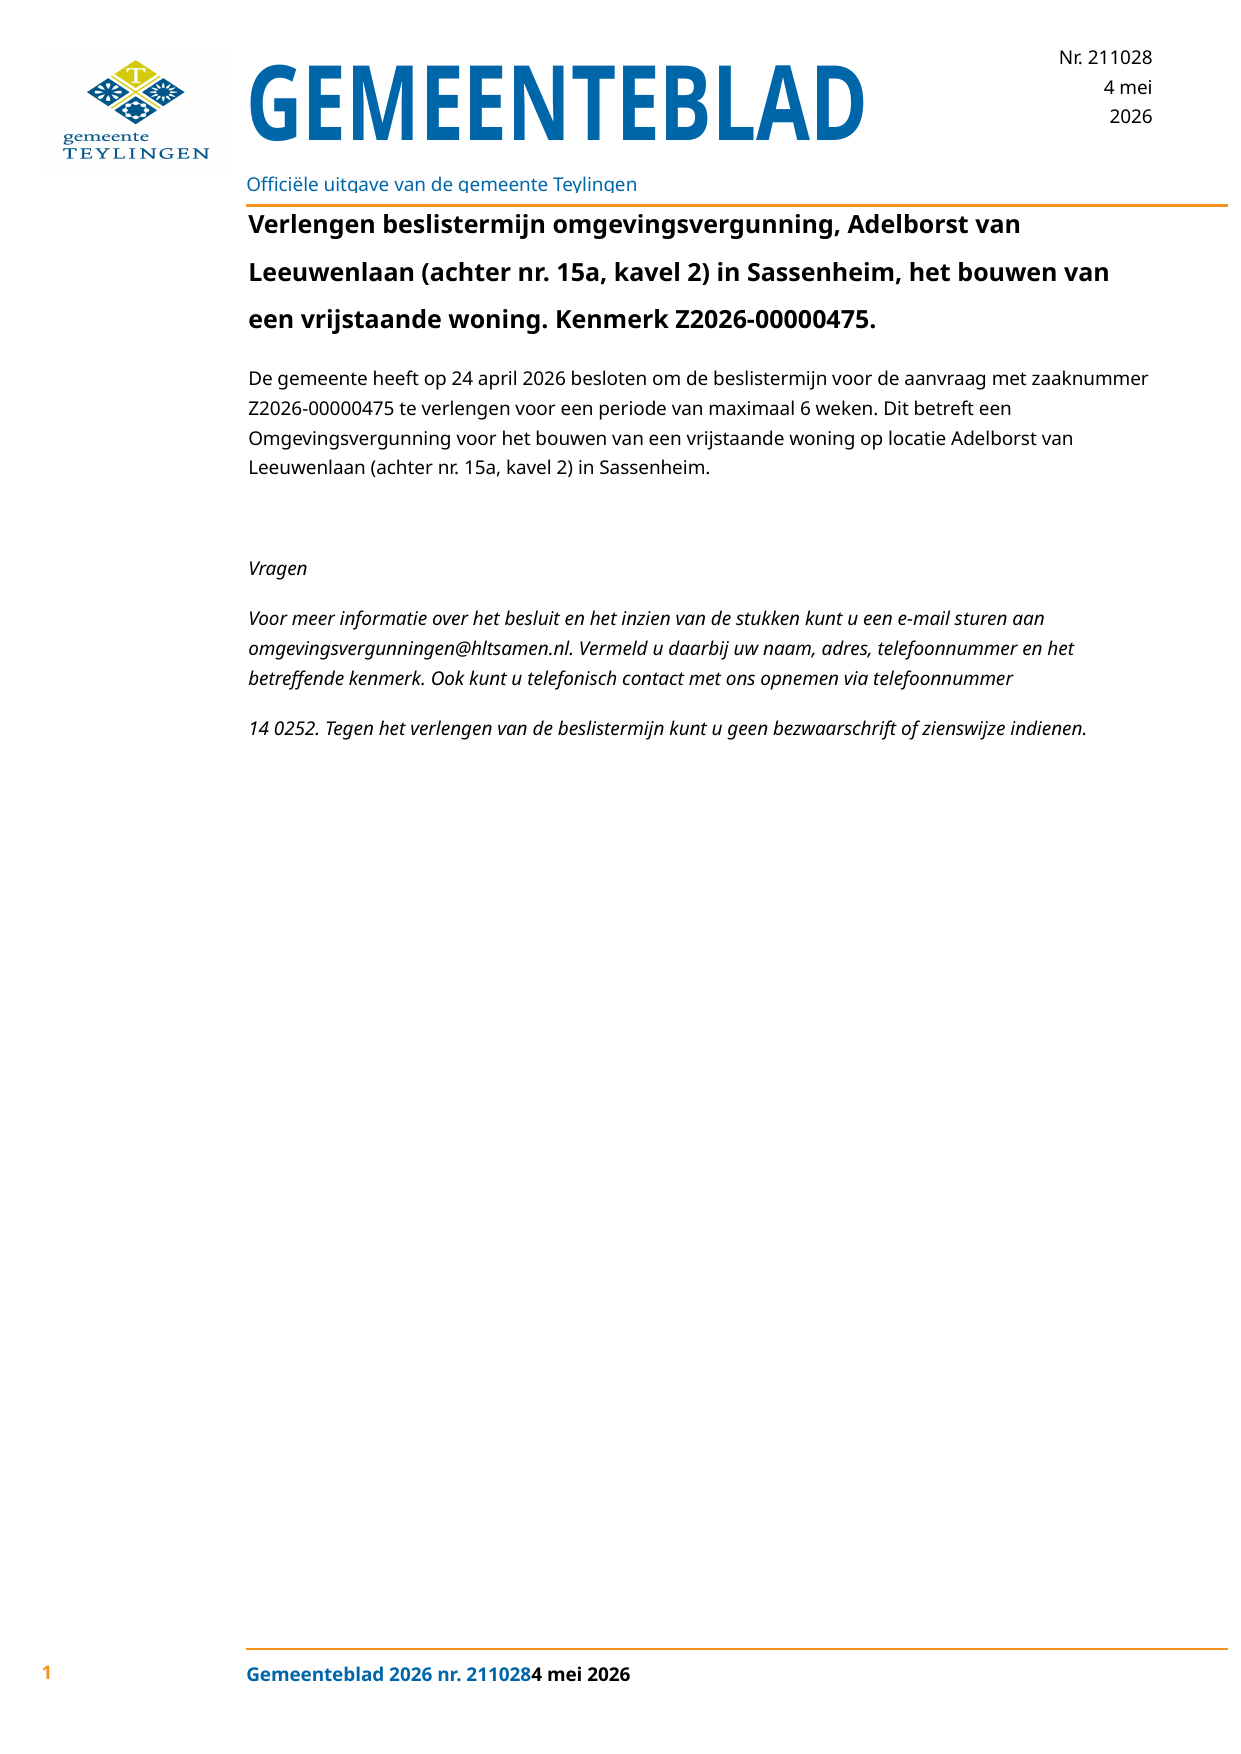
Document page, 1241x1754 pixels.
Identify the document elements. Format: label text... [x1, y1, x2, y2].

text Verlengen beslistermijn omgevingsvergunning, Adelborst van Leeuwenlaan (achter nr. 15a, kavel 2) in Sassenheim, het bouwen van een vrijstaande woning. Kenmerk Z2026-00000475. [248, 207, 1152, 336]
picture [41, 47, 231, 172]
text Voor meer informatie over het besluit en het inzien van de stukken kunt u een e-mail sturen aan omgevingsvergunningen@hltsamen.nl. Vermeld u daarbij uw naam, adres, telefoonnummer en het betreffende kenmerk. Ook kunt u telefonisch contact met ons opnemen via telefoonnummer [248, 606, 1152, 690]
text 14 0252. Tegen het verlengen van de beslistermijn kunt u geen bezwaarschrift of zienswijze indienen. [248, 715, 1152, 741]
text De gemeente heeft op 24 april 2026 besloten om de beslistermijn voor de aanvraag met zaaknummer Z2026-00000475 te verlengen voor een periode van maximaal 6 weken. Dit betreft een Omgevingsvergunning voor het bouwen van een vrijstaande woning op locatie Adelborst van Leeuwenlaan (achter nr. 15a, kavel 2) in Sassenheim. [248, 366, 1152, 480]
text Vragen [248, 555, 1152, 581]
